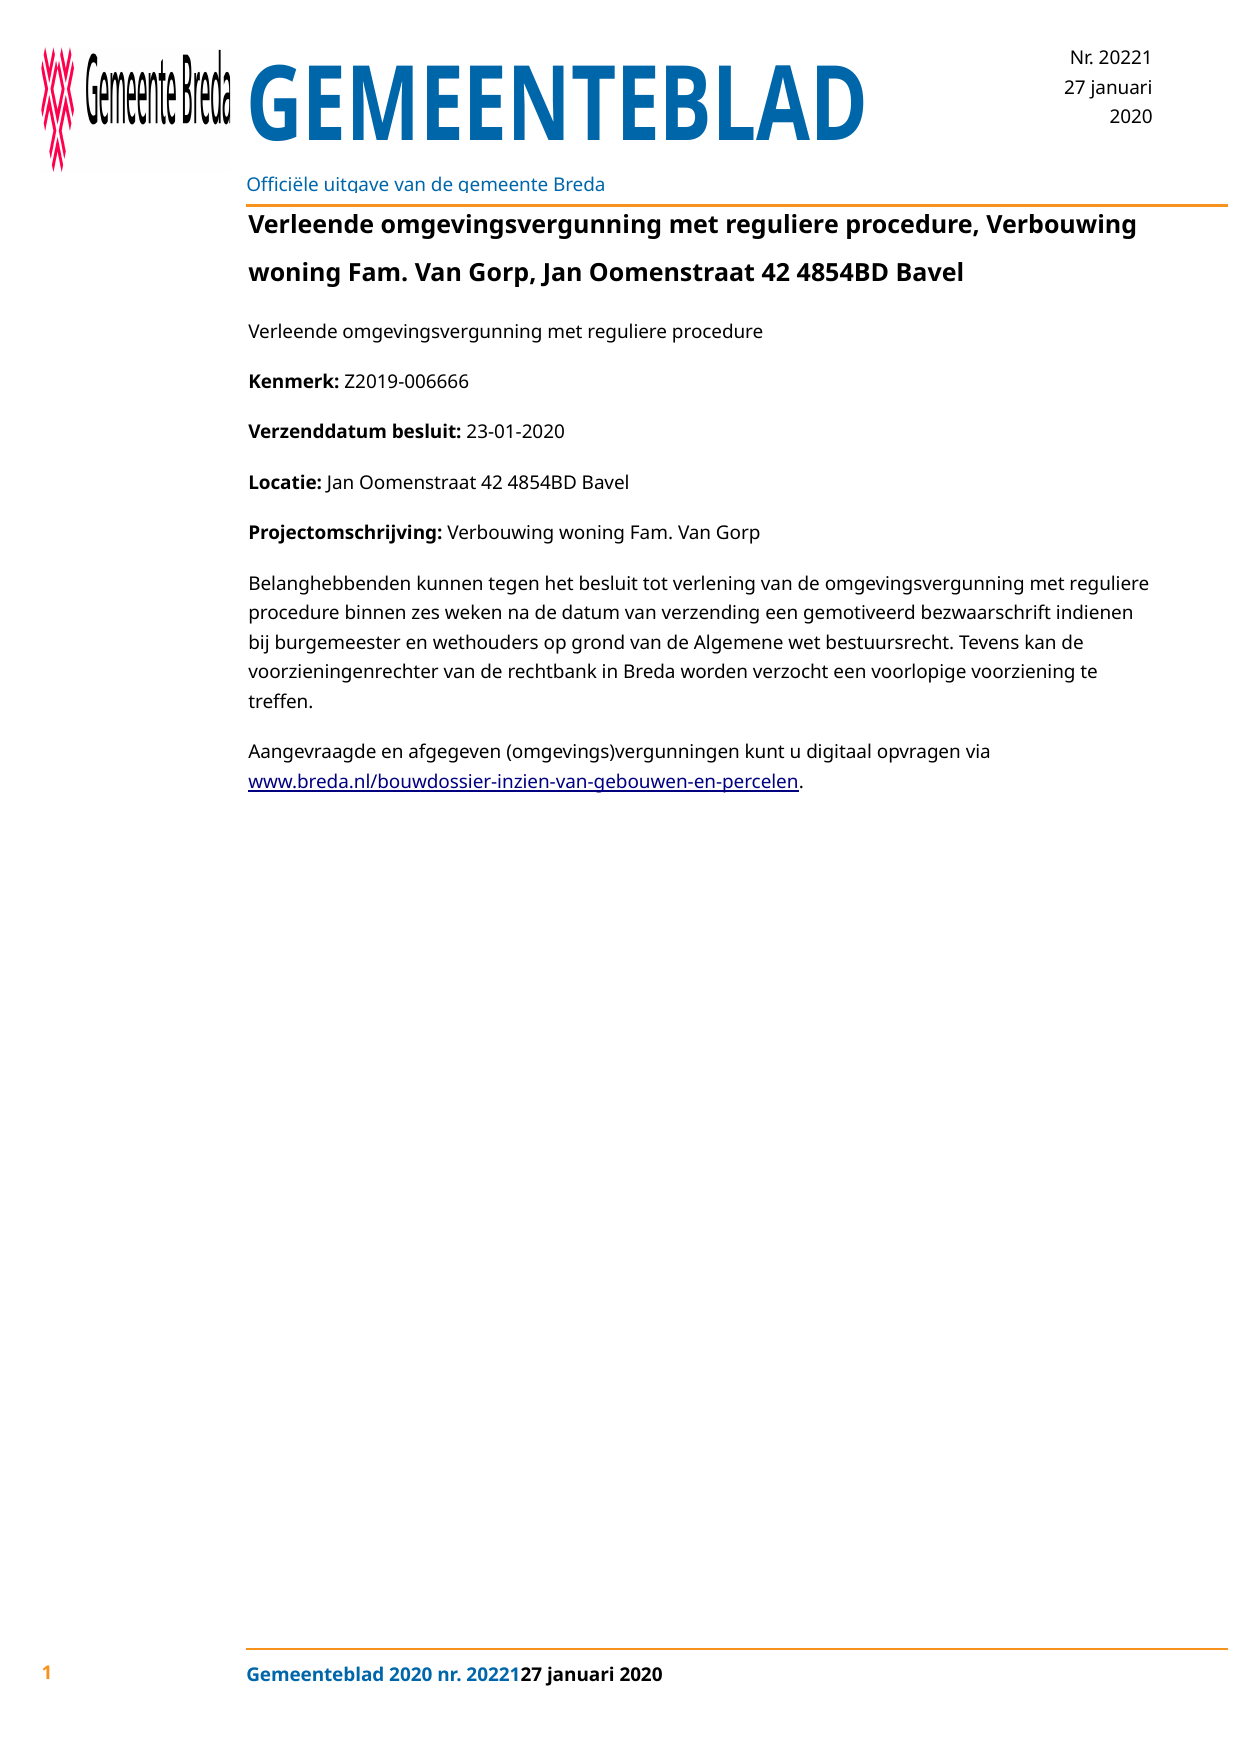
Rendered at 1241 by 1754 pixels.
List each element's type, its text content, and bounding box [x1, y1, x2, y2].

text Kenmerk: Z2019-006666 [248, 368, 1152, 394]
text Locatie: Jan Oomenstraat 42 4854BD Bavel [248, 469, 1152, 495]
text Verleende omgevingsvergunning met reguliere procedure, Verbouwing woning Fam. Van Gorp, Jan Oomenstraat 42 4854BD Bavel [248, 207, 1152, 288]
text Verzenddatum besluit: 23-01-2020 [248, 419, 1152, 444]
text Belanghebbenden kunnen tegen het besluit tot verlening van de omgevingsvergunning met reguliere procedure binnen zes weken na de datum van verzending een gemotiveerd bezwaarschrift indienen bij burgemeester en wethouders op grond van de Algemene wet bestuursrecht. Tevens kan de voorzieningenrechter van de rechtbank in Breda worden verzocht een voorlopige voorziening te treffen. [248, 570, 1152, 714]
picture [41, 47, 231, 172]
text Projectomschrijving: Verbouwing woning Fam. Van Gorp [248, 519, 1152, 545]
text Verleende omgevingsvergunning met reguliere procedure [248, 318, 1152, 344]
text Aangevraagde en afgegeven (omgevings)vergunningen kunt u digitaal opvragen via www.breda.nl/bouwdossier-inzien-van-gebouwen-en-percelen. [248, 739, 1152, 794]
